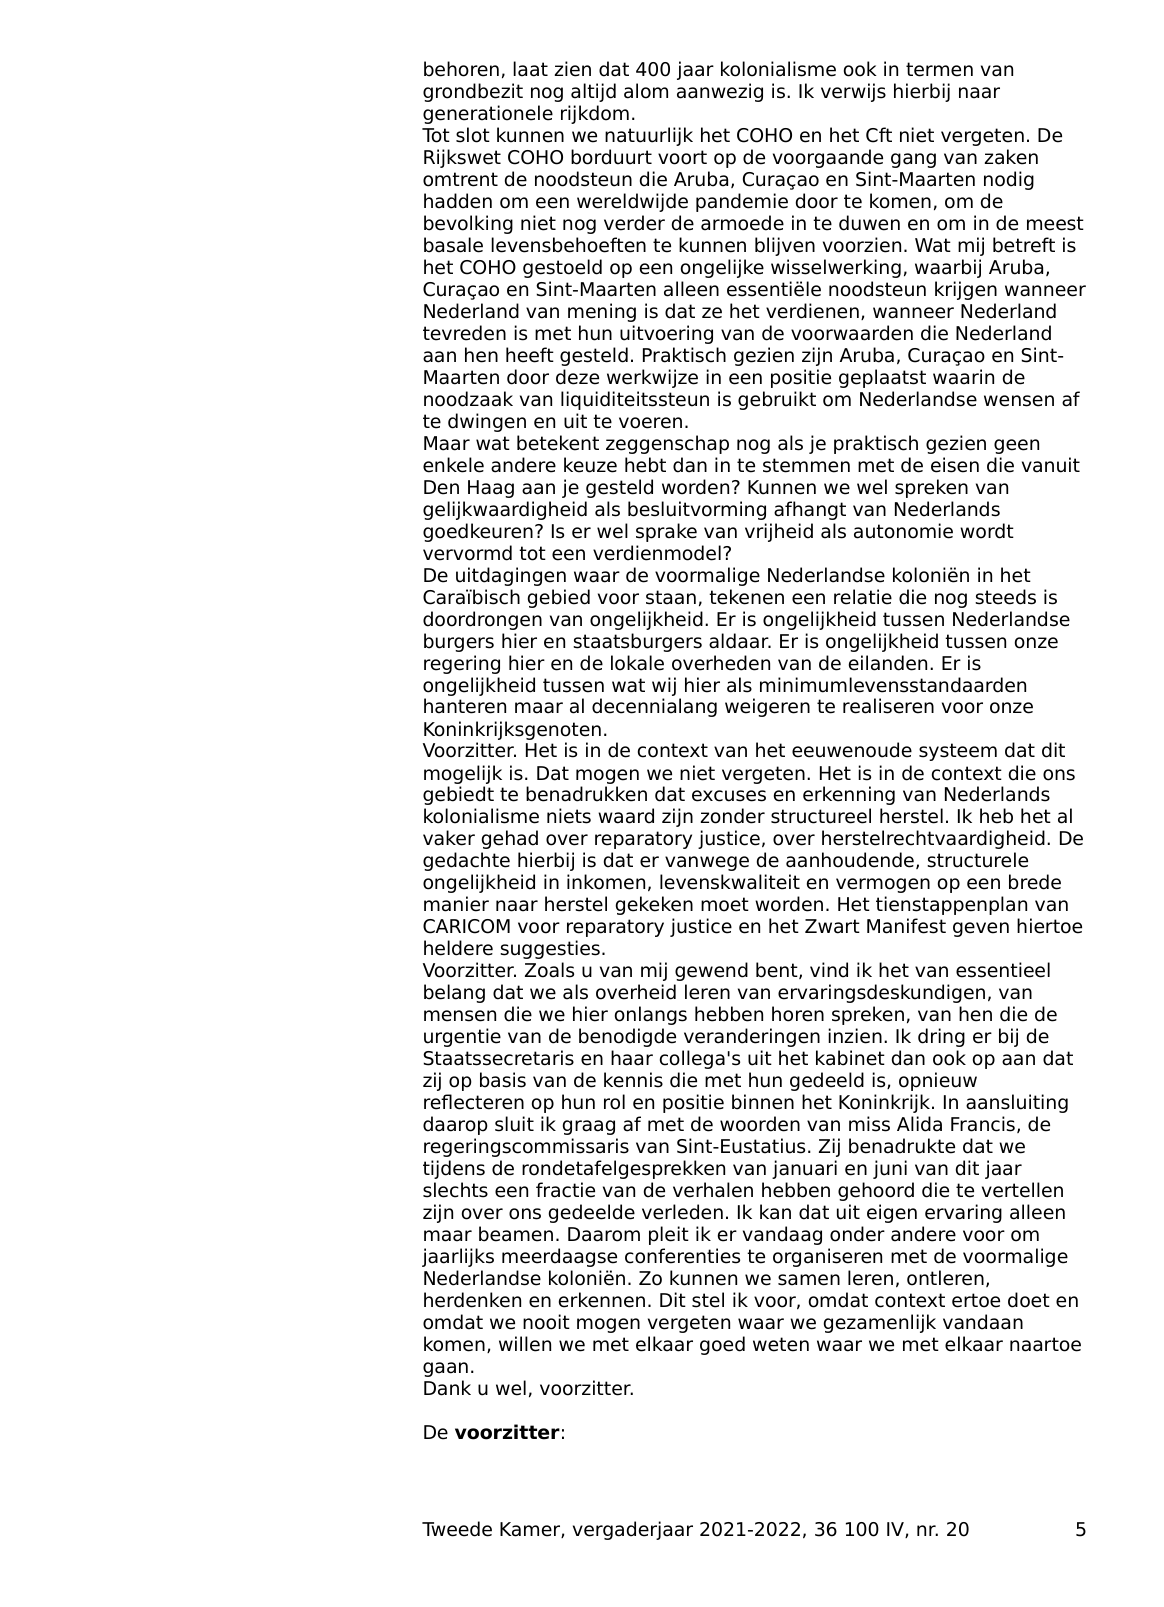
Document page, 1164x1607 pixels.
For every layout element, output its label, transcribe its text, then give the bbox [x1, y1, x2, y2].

text De voorzitter: [422, 1422, 1087, 1444]
text Voorzitter. Het is in de context van het eeuwenoude systeem dat dit mogelijk is. Dat mogen we niet vergeten. Het is in de context die ons gebiedt te benadrukken dat excuses en erkenning van Nederlands kolonialisme niets waard zijn zonder structureel herstel. Ik heb het al vaker gehad over reparatory justice, over herstelrechtvaardigheid. De gedachte hierbij is dat er vanwege de aanhoudende, structurele ongelijkheid in inkomen, levenskwaliteit en vermogen op een brede manier naar herstel gekeken moet worden. Het tienstappenplan van CARICOM voor reparatory justice en het Zwart Manifest geven hiertoe heldere suggesties. [422, 740, 1087, 960]
text Tot slot kunnen we natuurlijk het COHO en het Cft niet vergeten. De Rijkswet COHO borduurt voort op de voorgaande gang van zaken omtrent de noodsteun die Aruba, Curaçao en Sint-Maarten nodig hadden om een wereldwijde pandemie door te komen, om de bevolking niet nog verder de armoede in te duwen en om in de meest basale levensbehoeften te kunnen blijven voorzien. Wat mij betreft is het COHO gestoeld op een ongelijke wisselwerking, waarbij Aruba, Curaçao en Sint-Maarten alleen essentiële noodsteun krijgen wanneer Nederland van mening is dat ze het verdienen, wanneer Nederland tevreden is met hun uitvoering van de voorwaarden die Nederland aan hen heeft gesteld. Praktisch gezien zijn Aruba, Curaçao en Sint-Maarten door deze werkwijze in een positie geplaatst waarin de noodzaak van liquiditeitssteun is gebruikt om Nederlandse wensen af te dwingen en uit te voeren. [422, 125, 1087, 433]
text Maar wat betekent zeggenschap nog als je praktisch gezien geen enkele andere keuze hebt dan in te stemmen met de eisen die vanuit Den Haag aan je gesteld worden? Kunnen we wel spreken van gelijkwaardigheid als besluitvorming afhangt van Nederlands goedkeuren? Is er wel sprake van vrijheid als autonomie wordt vervormd tot een verdienmodel? [422, 433, 1087, 564]
text Dank u wel, voorzitter. [422, 1378, 1087, 1400]
text Voorzitter. Zoals u van mij gewend bent, vind ik het van essentieel belang dat we als overheid leren van ervaringsdeskundigen, van mensen die we hier onlangs hebben horen spreken, van hen die de urgentie van de benodigde veranderingen inzien. Ik dring er bij de Staatssecretaris en haar collega's uit het kabinet dan ook op aan dat zij op basis van de kennis die met hun gedeeld is, opnieuw reflecteren op hun rol en positie binnen het Koninkrijk. In aansluiting daarop sluit ik graag af met de woorden van miss Alida Francis, de regeringscommissaris van Sint-Eustatius. Zij benadrukte dat we tijdens de rondetafelgesprekken van januari en juni van dit jaar slechts een fractie van de verhalen hebben gehoord die te vertellen zijn over ons gedeelde verleden. Ik kan dat uit eigen ervaring alleen maar beamen. Daarom pleit ik er vandaag onder andere voor om jaarlijks meerdaagse conferenties te organiseren met de voormalige Nederlandse koloniën. Zo kunnen we samen leren, ontleren, herdenken en erkennen. Dit stel ik voor, omdat context ertoe doet en omdat we nooit mogen vergeten waar we gezamenlijk vandaan komen, willen we met elkaar goed weten waar we met elkaar naartoe gaan. [422, 960, 1087, 1378]
text behoren, laat zien dat 400 jaar kolonialisme ook in termen van grondbezit nog altijd alom aanwezig is. Ik verwijs hierbij naar generationele rijkdom. [422, 59, 1087, 125]
text De uitdagingen waar de voormalige Nederlandse koloniën in het Caraïbisch gebied voor staan, tekenen een relatie die nog steeds is doordrongen van ongelijkheid. Er is ongelijkheid tussen Nederlandse burgers hier en staatsburgers aldaar. Er is ongelijkheid tussen onze regering hier en de lokale overheden van de eilanden. Er is ongelijkheid tussen wat wij hier als minimumlevensstandaarden hanteren maar al decennialang weigeren te realiseren voor onze Koninkrijksgenoten. [422, 564, 1087, 740]
